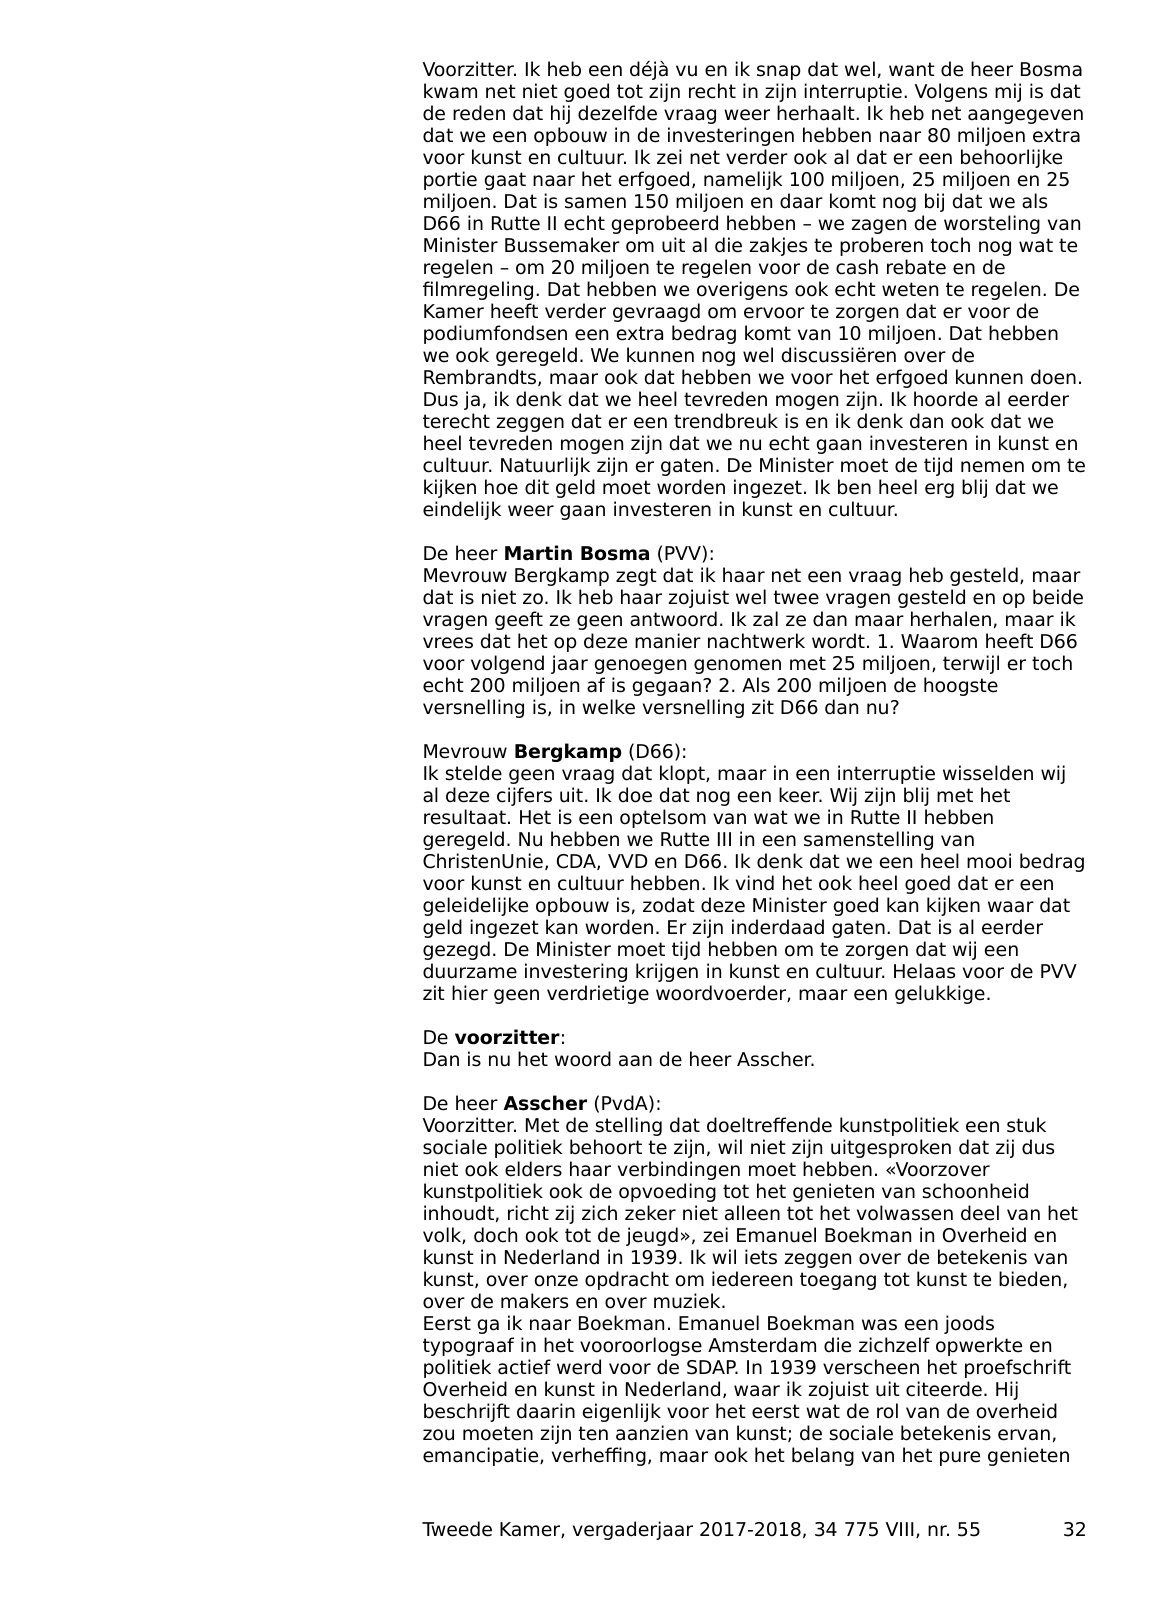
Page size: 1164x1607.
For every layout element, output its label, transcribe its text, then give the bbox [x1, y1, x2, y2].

text Voorzitter. Ik heb een déjà vu en ik snap dat wel, want de heer Bosma kwam net niet goed tot zijn recht in zijn interruptie. Volgens mij is dat de reden dat hij dezelfde vraag weer herhaalt. Ik heb net aangegeven dat we een opbouw in de investeringen hebben naar 80 miljoen extra voor kunst en cultuur. Ik zei net verder ook al dat er een behoorlijke portie gaat naar het erfgoed, namelijk 100 miljoen, 25 miljoen en 25 miljoen. Dat is samen 150 miljoen en daar komt nog bij dat we als D66 in Rutte II echt geprobeerd hebben – we zagen de worsteling van Minister Bussemaker om uit al die zakjes te proberen toch nog wat te regelen – om 20 miljoen te regelen voor de cash rebate en de filmregeling. Dat hebben we overigens ook echt weten te regelen. De Kamer heeft verder gevraagd om ervoor te zorgen dat er voor de podiumfondsen een extra bedrag komt van 10 miljoen. Dat hebben we ook geregeld. We kunnen nog wel discussiëren over de Rembrandts, maar ook dat hebben we voor het erfgoed kunnen doen. Dus ja, ik denk dat we heel tevreden mogen zijn. Ik hoorde al eerder terecht zeggen dat er een trendbreuk is en ik denk dan ook dat we heel tevreden mogen zijn dat we nu echt gaan investeren in kunst en cultuur. Natuurlijk zijn er gaten. De Minister moet de tijd nemen om te kijken hoe dit geld moet worden ingezet. Ik ben heel erg blij dat we eindelijk weer gaan investeren in kunst en cultuur. [422, 59, 1087, 521]
text Mevrouw Bergkamp (D66): [422, 741, 1087, 763]
text Mevrouw Bergkamp zegt dat ik haar net een vraag heb gesteld, maar dat is niet zo. Ik heb haar zojuist wel twee vragen gesteld en op beide vragen geeft ze geen antwoord. Ik zal ze dan maar herhalen, maar ik vrees dat het op deze manier nachtwerk wordt. 1. Waarom heeft D66 voor volgend jaar genoegen genomen met 25 miljoen, terwijl er toch echt 200 miljoen af is gegaan? 2. Als 200 miljoen de hoogste versnelling is, in welke versnelling zit D66 dan nu? [422, 565, 1087, 719]
text Eerst ga ik naar Boekman. Emanuel Boekman was een joods typograaf in het vooroorlogse Amsterdam die zichzelf opwerkte en politiek actief werd voor de SDAP. In 1939 verscheen het proefschrift Overheid en kunst in Nederland, waar ik zojuist uit citeerde. Hij beschrijft daarin eigenlijk voor het eerst wat de rol van de overheid zou moeten zijn ten aanzien van kunst; de sociale betekenis ervan, emancipatie, verheffing, maar ook het belang van het pure genieten [422, 1313, 1087, 1467]
text De heer Asscher (PvdA): [422, 1093, 1087, 1115]
text De heer Martin Bosma (PVV): [422, 543, 1087, 565]
text De voorzitter: [422, 1027, 1087, 1049]
text Ik stelde geen vraag dat klopt, maar in een interruptie wisselden wij al deze cijfers uit. Ik doe dat nog een keer. Wij zijn blij met het resultaat. Het is een optelsom van wat we in Rutte II hebben geregeld. Nu hebben we Rutte III in een samenstelling van ChristenUnie, CDA, VVD en D66. Ik denk dat we een heel mooi bedrag voor kunst en cultuur hebben. Ik vind het ook heel goed dat er een geleidelijke opbouw is, zodat deze Minister goed kan kijken waar dat geld ingezet kan worden. Er zijn inderdaad gaten. Dat is al eerder gezegd. De Minister moet tijd hebben om te zorgen dat wij een duurzame investering krijgen in kunst en cultuur. Helaas voor de PVV zit hier geen verdrietige woordvoerder, maar een gelukkige. [422, 763, 1087, 1004]
text Voorzitter. Met de stelling dat doeltreffende kunstpolitiek een stuk sociale politiek behoort te zijn, wil niet zijn uitgesproken dat zij dus niet ook elders haar verbindingen moet hebben. «Voorzover kunstpolitiek ook de opvoeding tot het genieten van schoonheid inhoudt, richt zij zich zeker niet alleen tot het volwassen deel van het volk, doch ook tot de jeugd», zei Emanuel Boekman in Overheid en kunst in Nederland in 1939. Ik wil iets zeggen over de betekenis van kunst, over onze opdracht om iedereen toegang tot kunst te bieden, over de makers en over muziek. [422, 1115, 1087, 1313]
text Dan is nu het woord aan de heer Asscher. [422, 1049, 1087, 1071]
